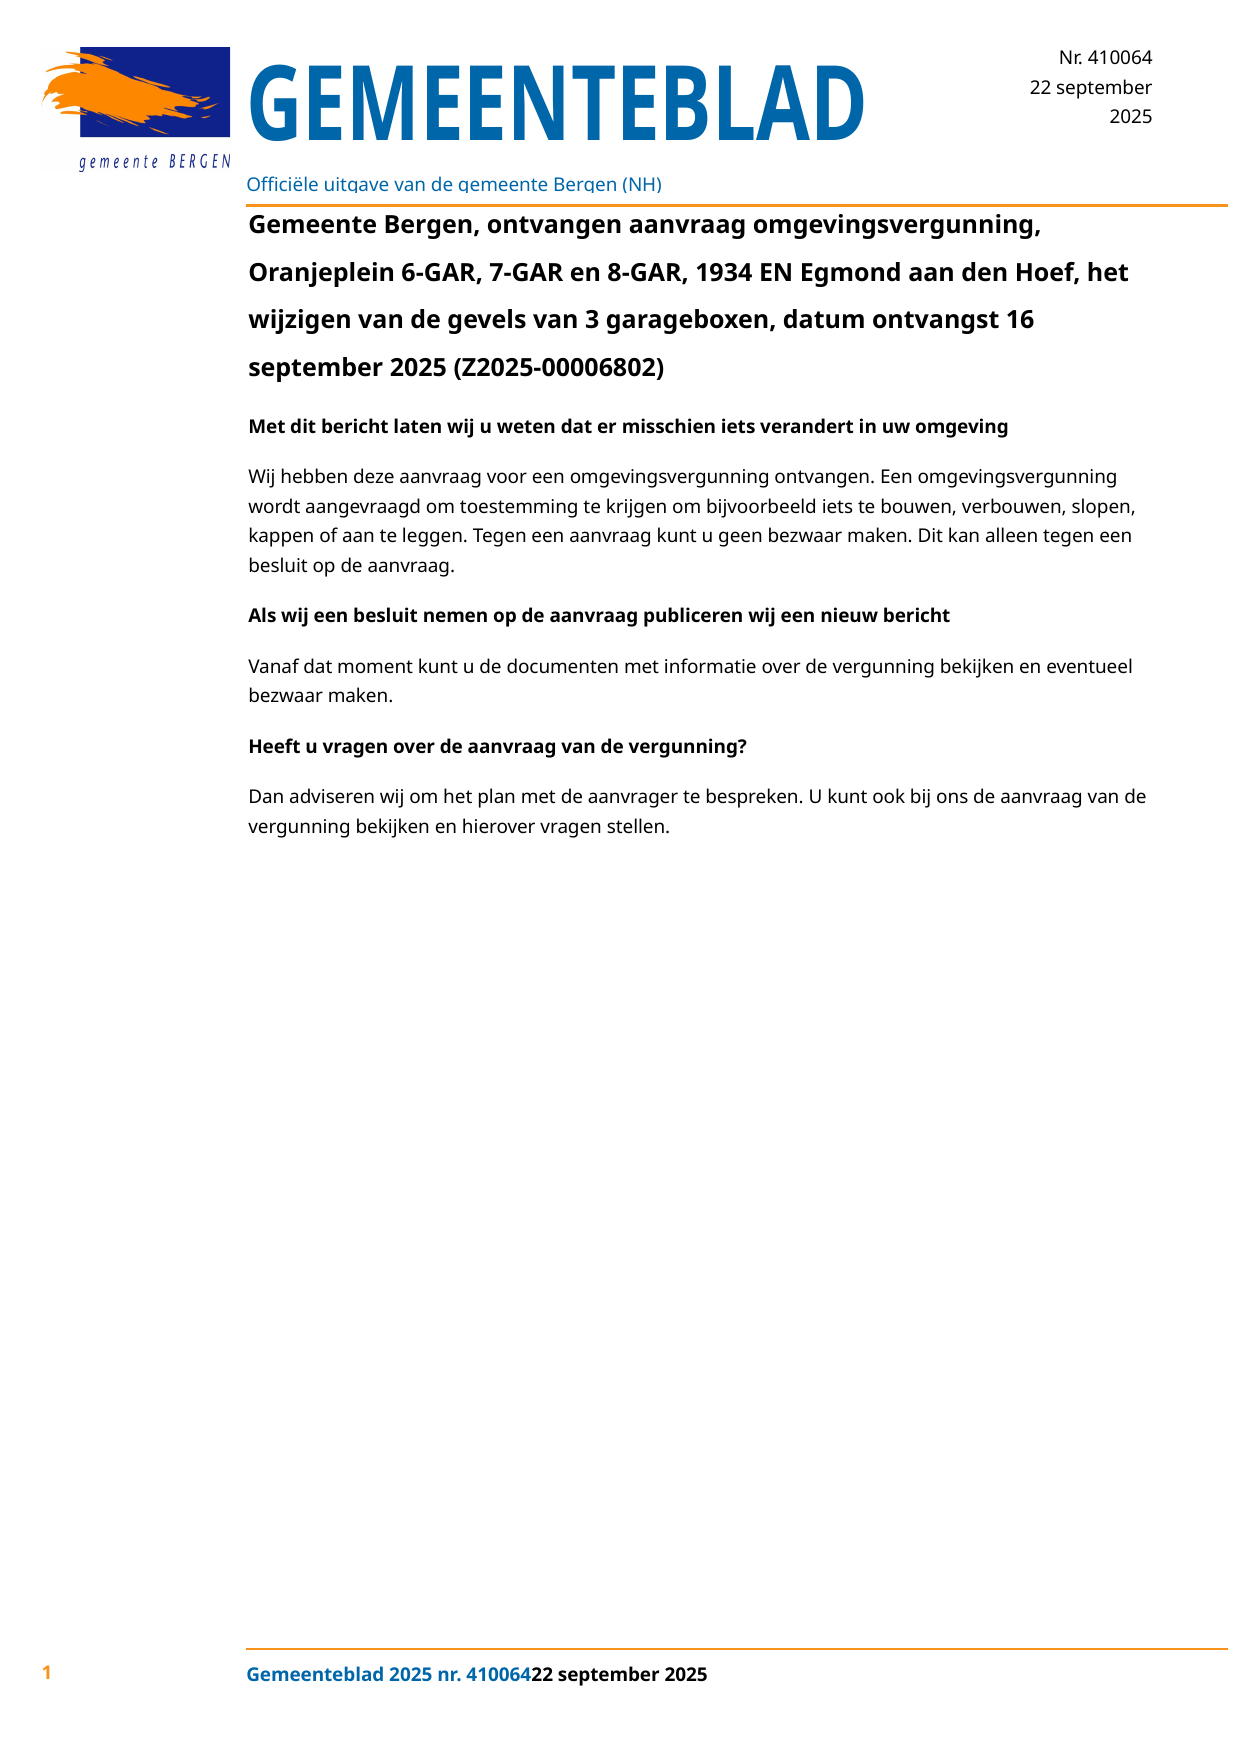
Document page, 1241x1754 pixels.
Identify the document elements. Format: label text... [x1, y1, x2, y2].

text Met dit bericht laten wij u weten dat er misschien iets verandert in uw omgeving [248, 413, 1152, 439]
text Als wij een besluit nemen op de aanvraag publiceren wij een nieuw bericht [248, 603, 1152, 628]
text Vanaf dat moment kunt u de documenten met informatie over de vergunning bekijken en eventueel bezwaar maken. [248, 653, 1152, 708]
text Dan adviseren wij om het plan met de aanvrager te bespreken. U kunt ook bij ons de aanvraag van de vergunning bekijken en hierover vragen stellen. [248, 783, 1152, 839]
picture [41, 47, 231, 172]
text Gemeente Bergen, ontvangen aanvraag omgevingsvergunning, Oranjeplein 6-GAR, 7-GAR en 8-GAR, 1934 EN Egmond aan den Hoef, het wijzigen van de gevels van 3 garageboxen, datum ontvangst 16 september 2025 (Z2025-00006802) [248, 207, 1152, 384]
text Heeft u vragen over de aanvraag van de vergunning? [248, 733, 1152, 759]
text Wij hebben deze aanvraag voor een omgevingsvergunning ontvangen. Een omgevingsvergunning wordt aangevraagd om toestemming te krijgen om bijvoorbeeld iets te bouwen, verbouwen, slopen, kappen of aan te leggen. Tegen een aanvraag kunt u geen bezwaar maken. Dit kan alleen tegen een besluit op de aanvraag. [248, 463, 1152, 578]
